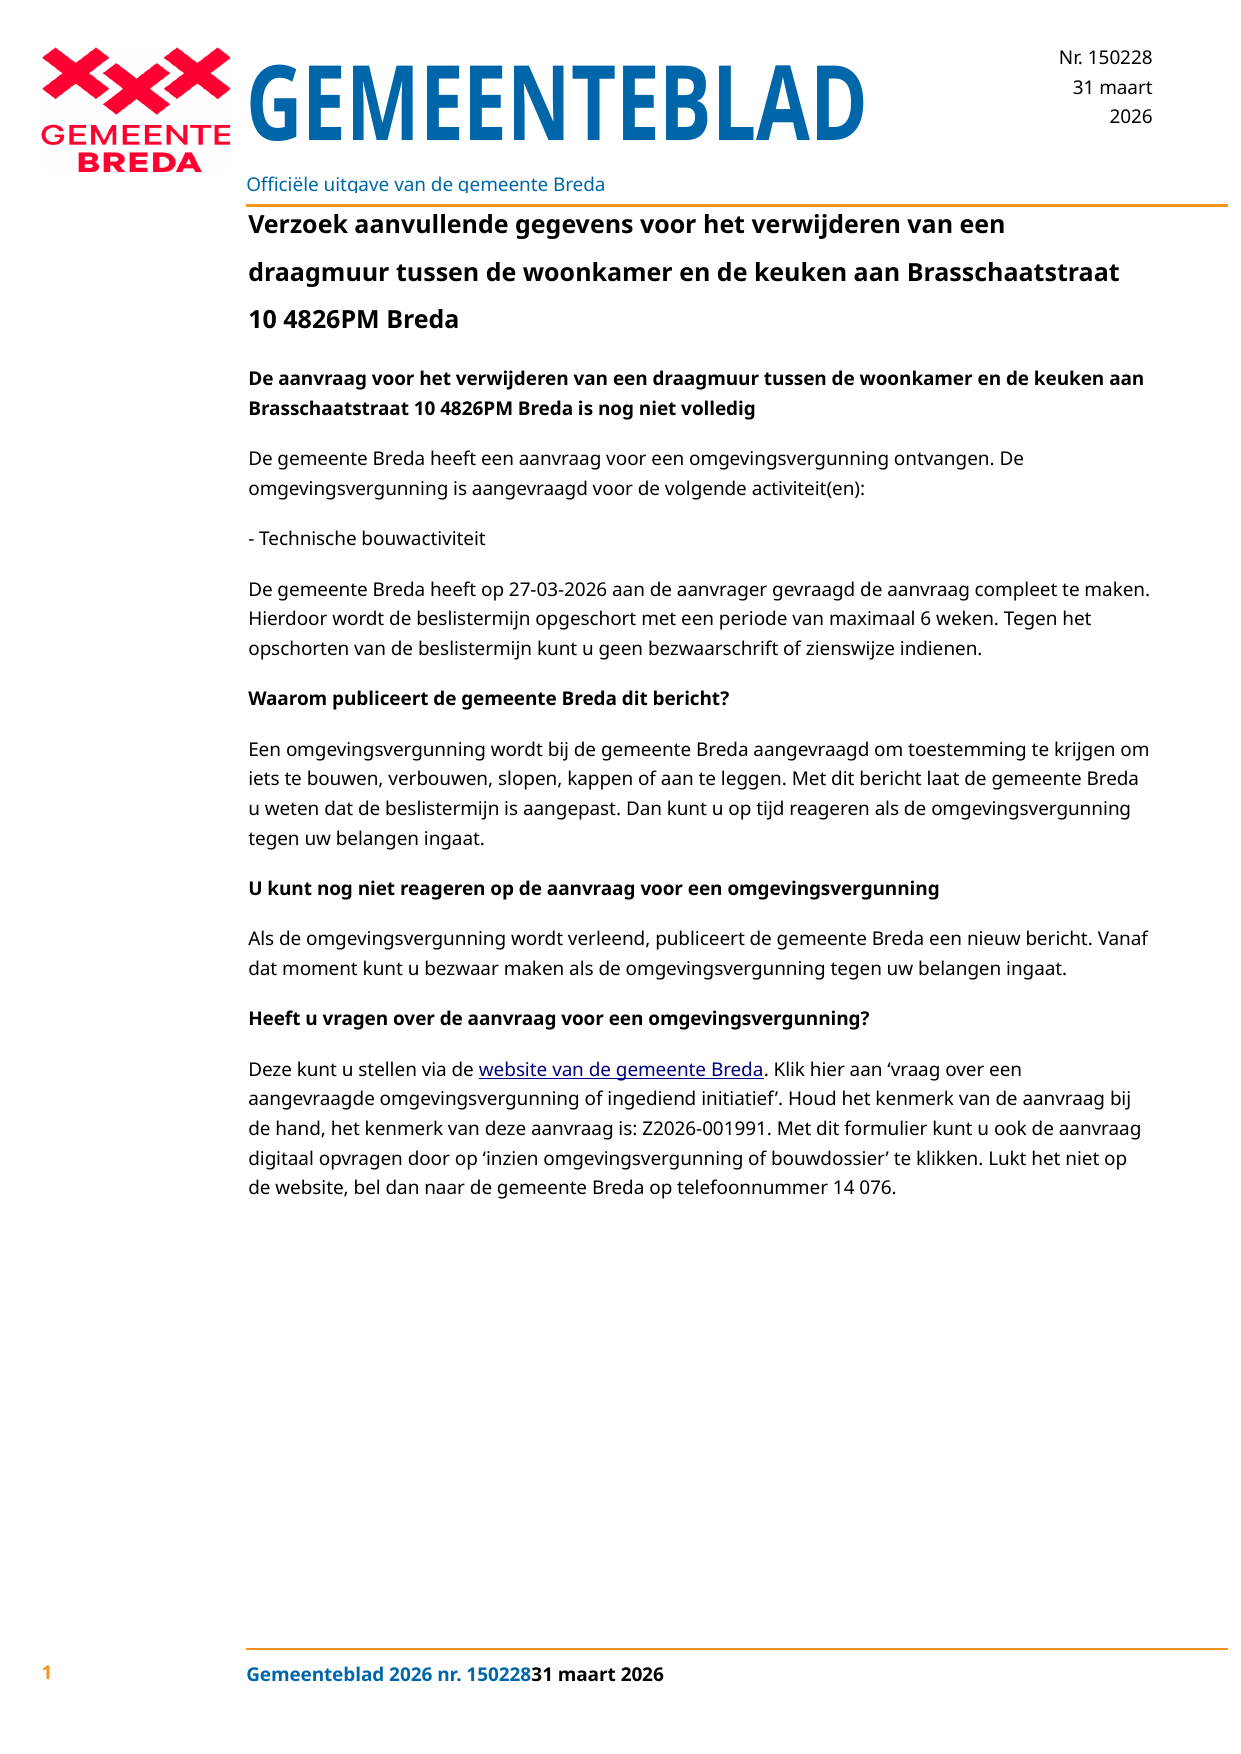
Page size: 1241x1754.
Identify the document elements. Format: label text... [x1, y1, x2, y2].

text U kunt nog niet reageren op de aanvraag voor een omgevingsvergunning [248, 875, 1152, 901]
text Een omgevingsvergunning wordt bij de gemeente Breda aangevraagd om toestemming te krijgen om iets te bouwen, verbouwen, slopen, kappen of aan te leggen. Met dit bericht laat de gemeente Breda u weten dat de beslistermijn is aangepast. Dan kunt u op tijd reageren als de omgevingsvergunning tegen uw belangen ingaat. [248, 736, 1152, 850]
picture [41, 47, 231, 172]
text De gemeente Breda heeft een aanvraag voor een omgevingsvergunning ontvangen. De omgevingsvergunning is aangevraagd voor de volgende activiteit(en): [248, 446, 1152, 501]
text Als de omgevingsvergunning wordt verleend, publiceert de gemeente Breda een nieuw bericht. Vanaf dat moment kunt u bezwaar maken als de omgevingsvergunning tegen uw belangen ingaat. [248, 926, 1152, 981]
text De gemeente Breda heeft op 27-03-2026 aan de aanvrager gevraagd de aanvraag compleet te maken. Hierdoor wordt de beslistermijn opgeschort met een periode van maximaal 6 weken. Tegen het opschorten van de beslistermijn kunt u geen bezwaarschrift of zienswijze indienen. [248, 576, 1152, 661]
text Waarom publiceert de gemeente Breda dit bericht? [248, 686, 1152, 711]
text Verzoek aanvullende gegevens voor het verwijderen van een draagmuur tussen de woonkamer en de keuken aan Brasschaatstraat 10 4826PM Breda [248, 207, 1152, 336]
text Heeft u vragen over de aanvraag voor een omgevingsvergunning? [248, 1006, 1152, 1031]
text Deze kunt u stellen via de website van de gemeente Breda. Klik hier aan ‘vraag over een aangevraagde omgevingsvergunning of ingediend initiatief’. Houd het kenmerk van de aanvraag bij de hand, het kenmerk van deze aanvraag is: Z2026-001991. Met dit formulier kunt u ook de aanvraag digitaal opvragen door op ‘inzien omgevingsvergunning of bouwdossier’ te klikken. Lukt het niet op de website, bel dan naar de gemeente Breda op telefoonnummer 14 076. [248, 1056, 1152, 1200]
text De aanvraag voor het verwijderen van een draagmuur tussen de woonkamer en de keuken aan Brasschaatstraat 10 4826PM Breda is nog niet volledig [248, 366, 1152, 421]
text - Technische bouwactiviteit [248, 526, 1152, 551]
